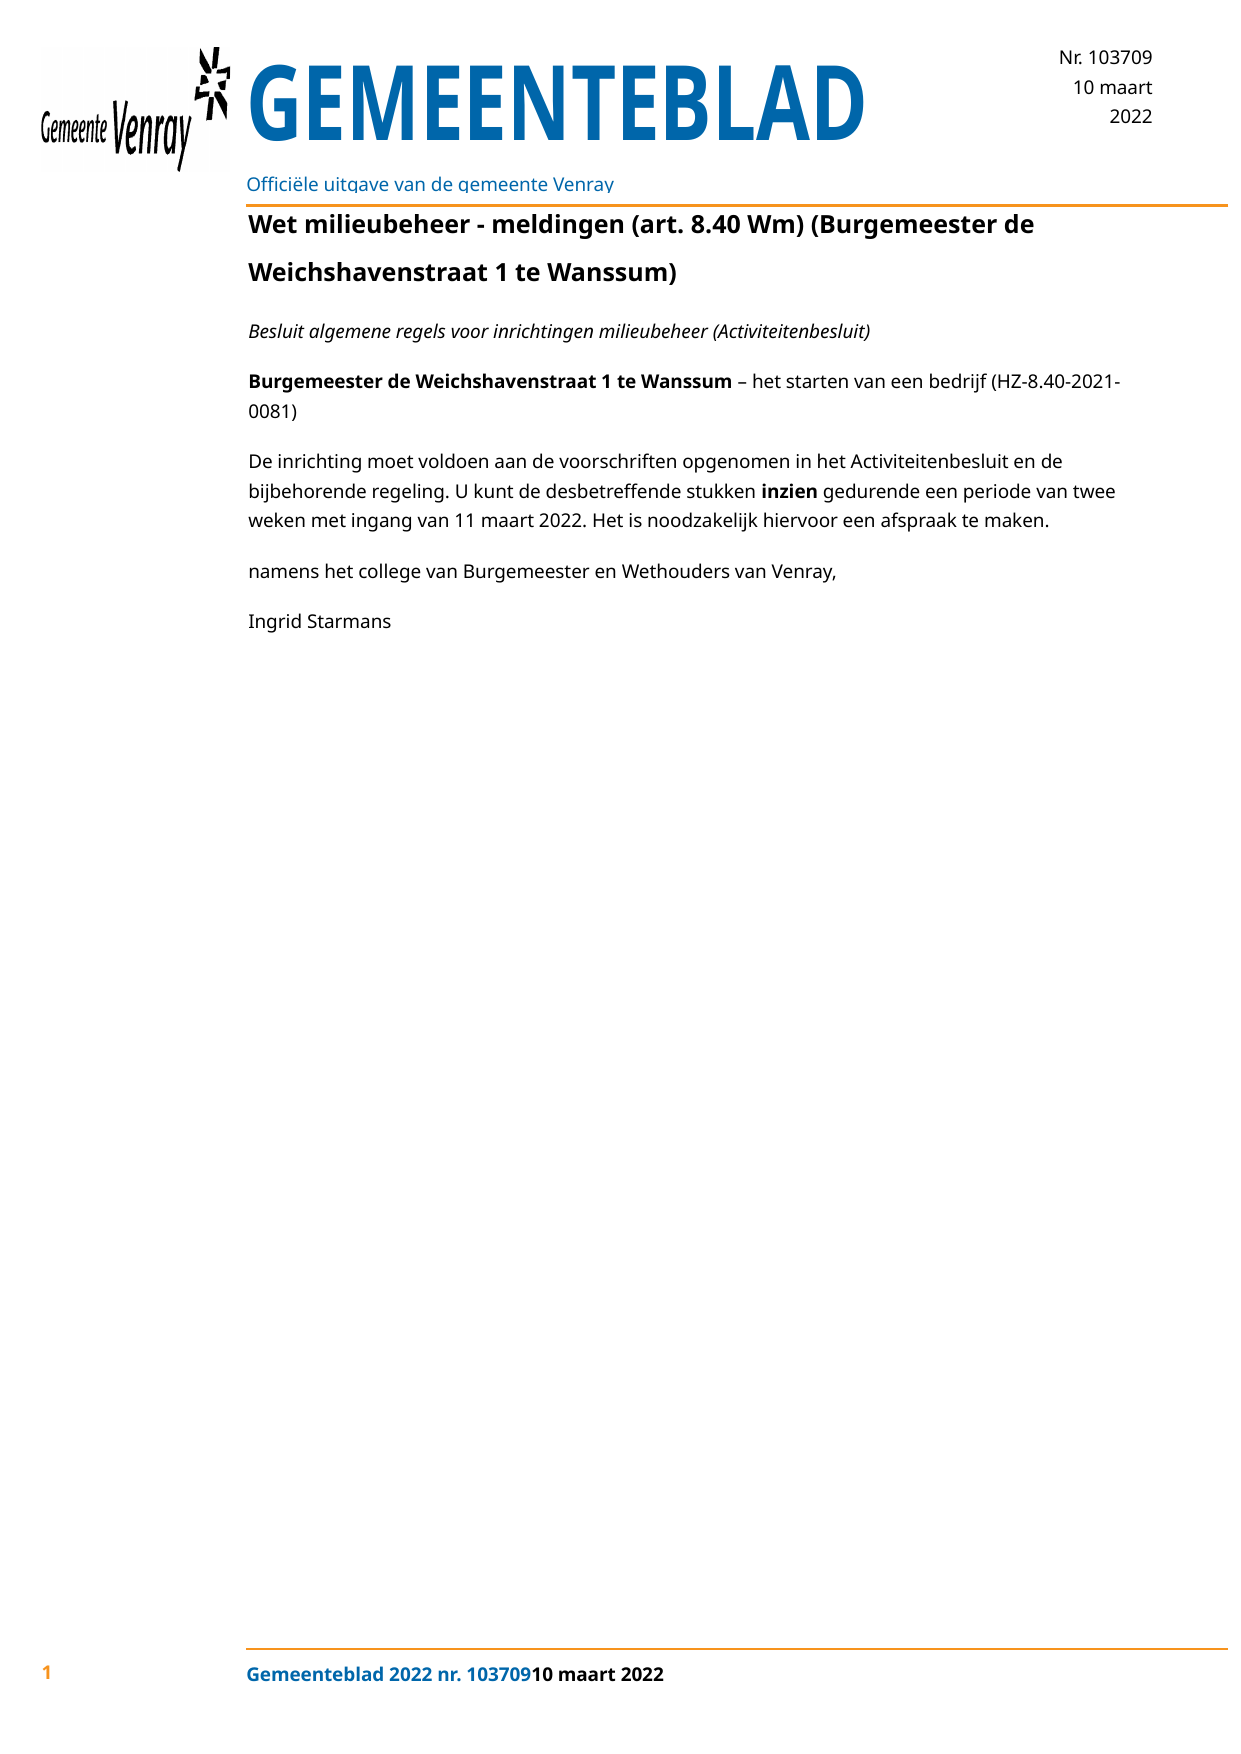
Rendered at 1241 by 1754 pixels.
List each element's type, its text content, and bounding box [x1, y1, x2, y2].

picture [41, 47, 231, 172]
text Wet milieubeheer - meldingen (art. 8.40 Wm) (Burgemeester de Weichshavenstraat 1 te Wanssum) [248, 207, 1152, 288]
text De inrichting moet voldoen aan de voorschriften opgenomen in het Activiteitenbesluit en de bijbehorende regeling. U kunt de desbetreffende stukken inzien gedurende een periode van twee weken met ingang van 11 maart 2022. Het is noodzakelijk hiervoor een afspraak te maken. [248, 448, 1152, 533]
text Burgemeester de Weichshavenstraat 1 te Wanssum – het starten van een bedrijf (HZ-8.40-2021-0081) [248, 368, 1152, 424]
text namens het college van Burgemeester en Wethouders van Venray, [248, 558, 1152, 584]
text Besluit algemene regels voor inrichtingen milieubeheer (Activiteitenbesluit) [248, 318, 1152, 344]
text Ingrid Starmans [248, 608, 1152, 634]
